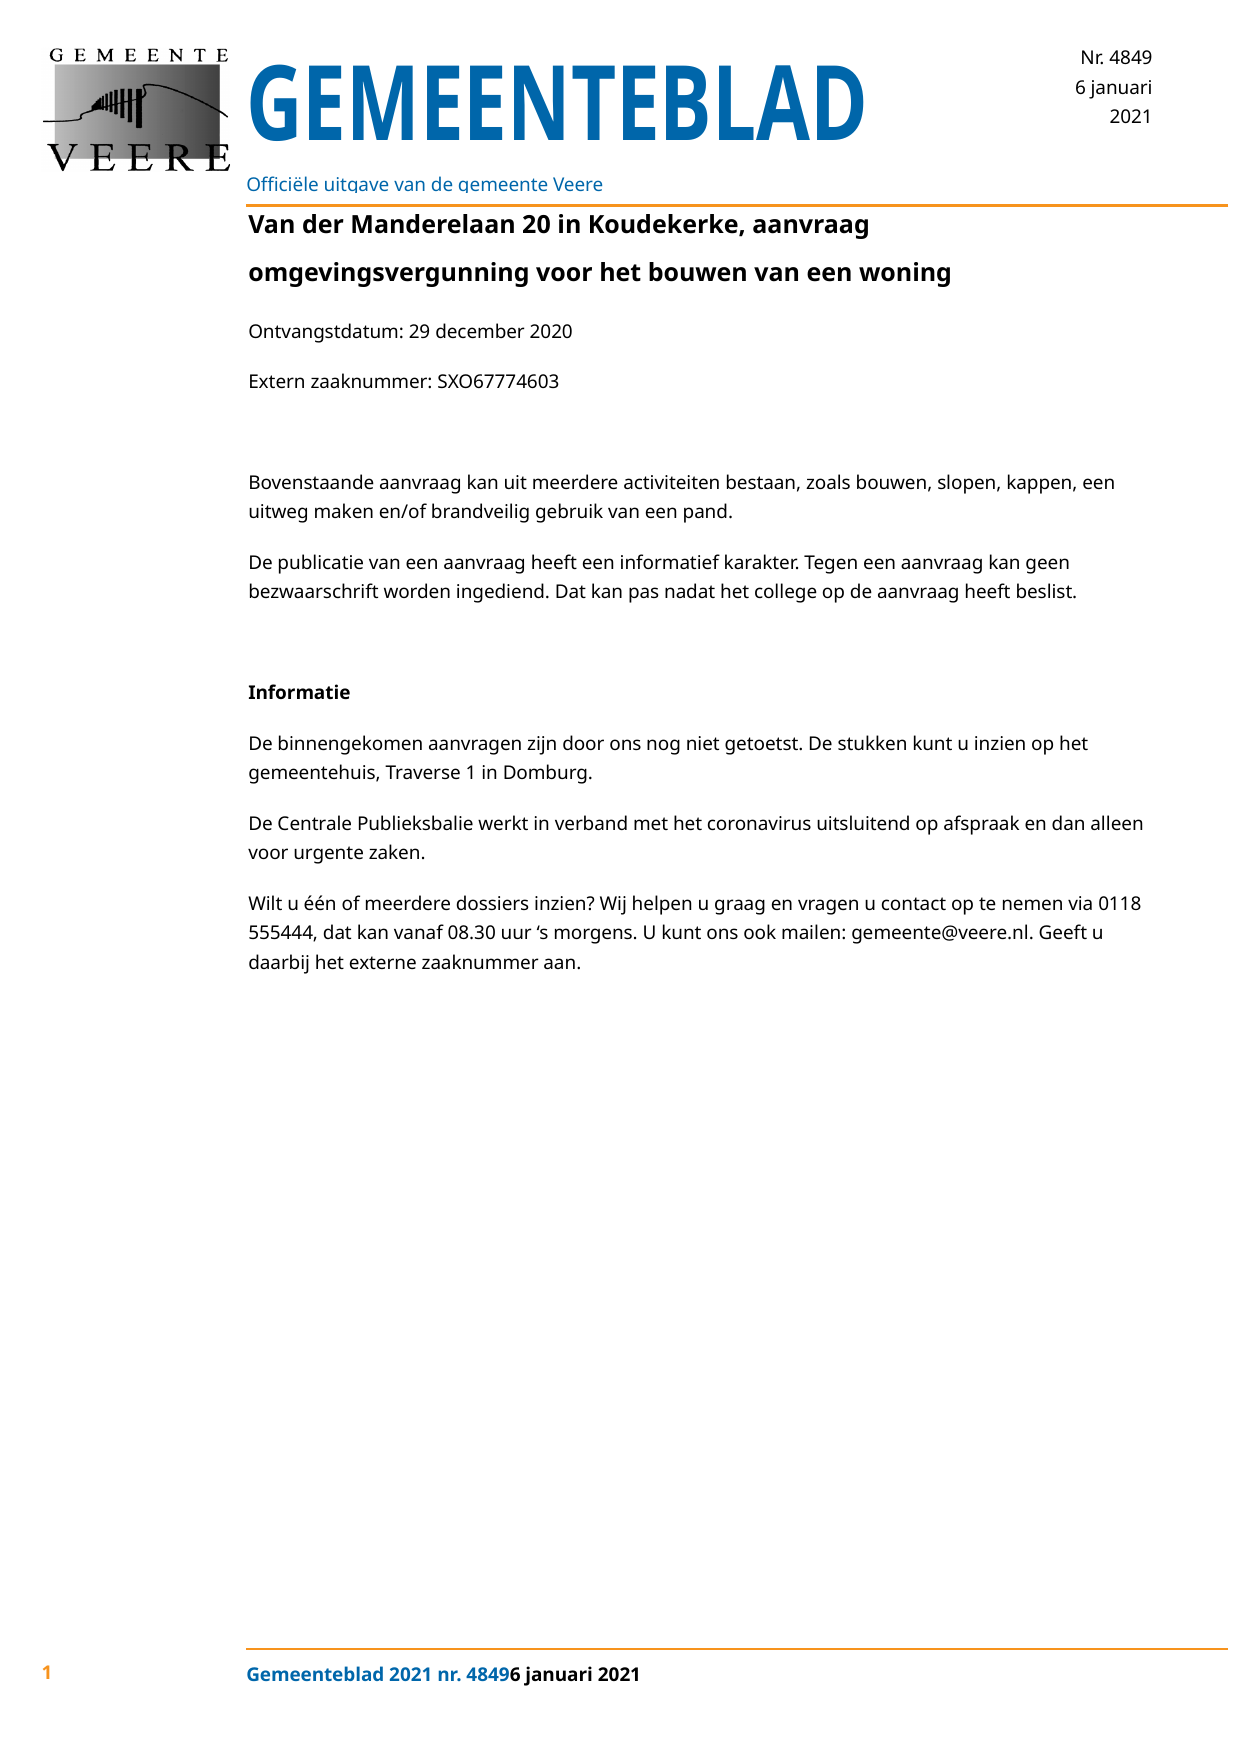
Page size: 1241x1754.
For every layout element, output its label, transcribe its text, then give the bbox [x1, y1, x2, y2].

text De Centrale Publieksbalie werkt in verband met het coronavirus uitsluitend op afspraak en dan alleen voor urgente zaken. [248, 810, 1152, 865]
text Informatie [248, 679, 1152, 705]
text Van der Manderelaan 20 in Koudekerke, aanvraag omgevingsvergunning voor het bouwen van een woning [248, 207, 1152, 288]
text Ontvangstdatum: 29 december 2020 [248, 318, 1152, 344]
text Extern zaaknummer: SXO67774603 [248, 368, 1152, 394]
text De publicatie van een aanvraag heeft een informatief karakter. Tegen een aanvraag kan geen bezwaarschrift worden ingediend. Dat kan pas nadat het college op de aanvraag heeft beslist. [248, 549, 1152, 604]
picture [41, 47, 231, 172]
text De binnengekomen aanvragen zijn door ons nog niet getoetst. De stukken kunt u inzien op het gemeentehuis, Traverse 1 in Domburg. [248, 730, 1152, 785]
text Bovenstaande aanvraag kan uit meerdere activiteiten bestaan, zoals bouwen, slopen, kappen, een uitweg maken en/of brandveilig gebruik van een pand. [248, 469, 1152, 524]
text Wilt u één of meerdere dossiers inzien? Wij helpen u graag en vragen u contact op te nemen via 0118 555444, dat kan vanaf 08.30 uur ‘s morgens. U kunt ons ook mailen: gemeente@veere.nl. Geeft u daarbij het externe zaaknummer aan. [248, 890, 1152, 975]
